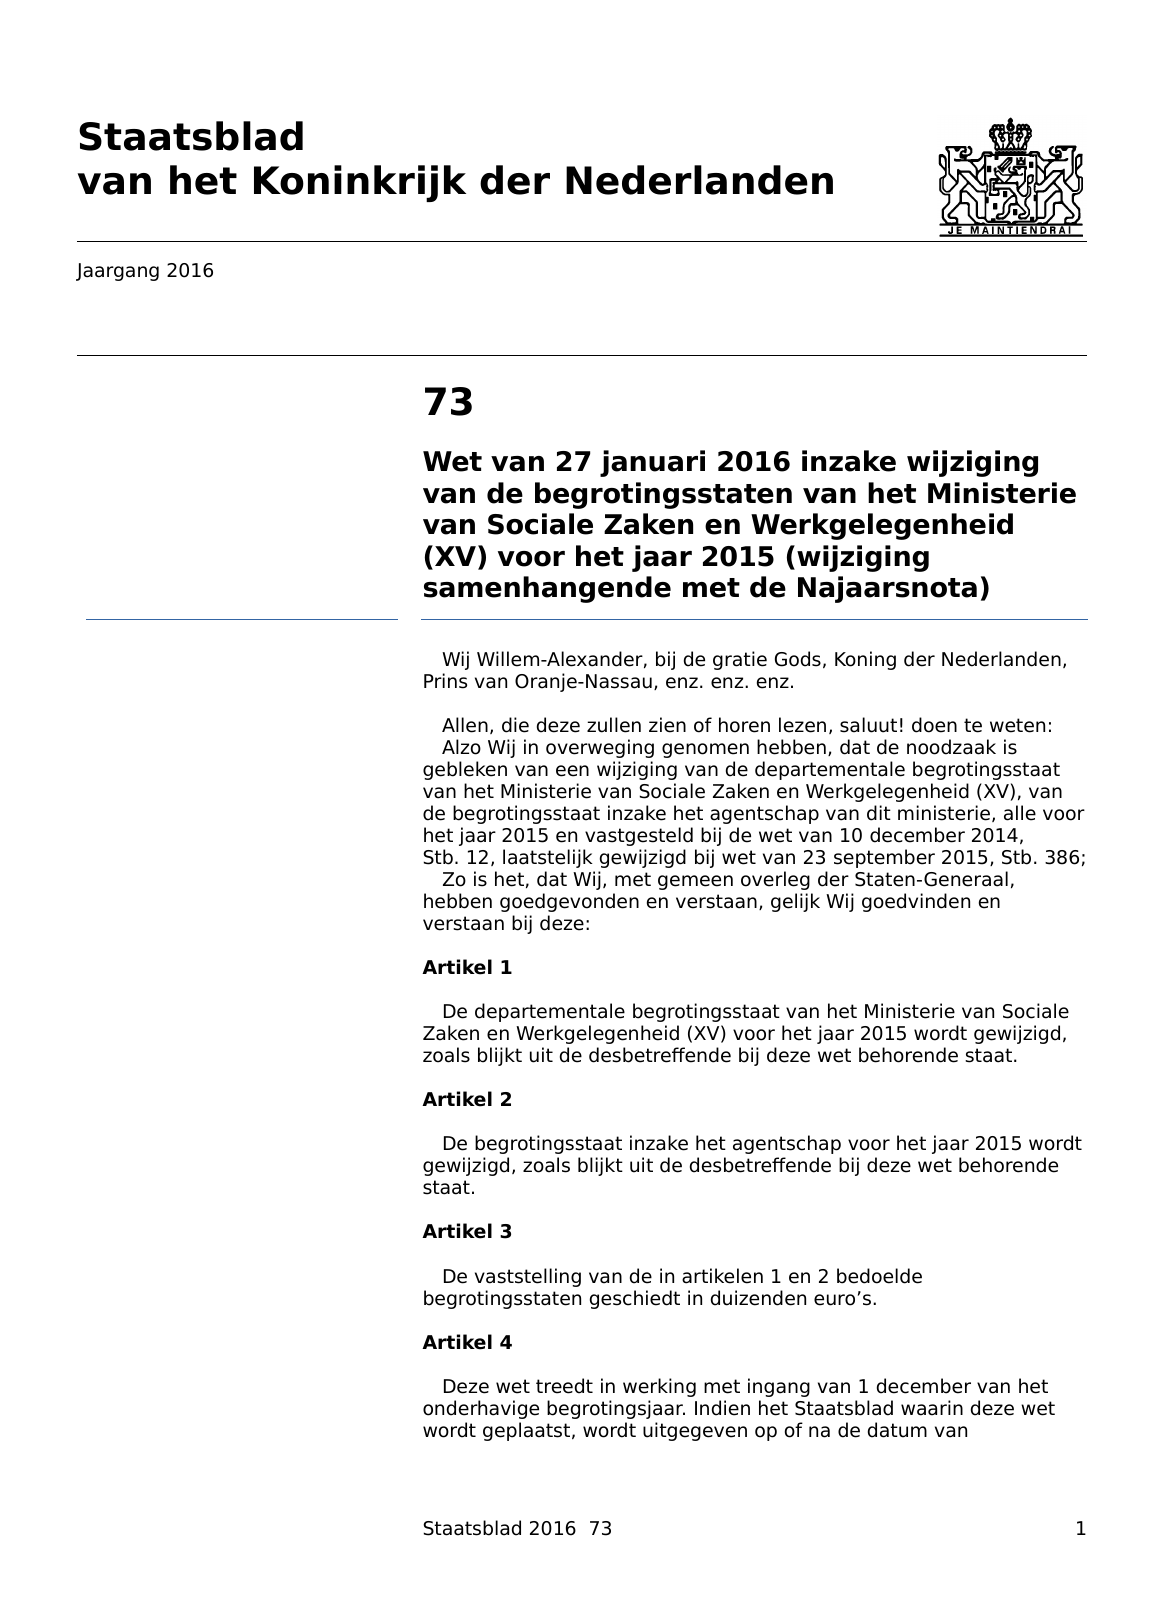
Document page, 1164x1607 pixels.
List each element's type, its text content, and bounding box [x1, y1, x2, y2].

subtitle Artikel 3 [422, 1221, 1087, 1243]
text Deze wet treedt in werking met ingang van 1 december van het onderhavige begrotingsjaar. Indien het Staatsblad waarin deze wet wordt geplaatst, wordt uitgegeven op of na de datum van [422, 1376, 1087, 1442]
text Alzo Wij in overweging genomen hebben, dat de noodzaak is gebleken van een wijziging van de departementale begrotingsstaat van het Ministerie van Sociale Zaken en Werkgelegenheid (XV), van de begrotingsstaat inzake het agentschap van dit ministerie, alle voor het jaar 2015 en vastgesteld bij de wet van 10 december 2014, Stb. 12, laatstelijk gewijzigd bij wet van 23 september 2015, Stb. 386; [422, 737, 1087, 869]
table_header [886, 100, 1087, 241]
text De begrotingsstaat inzake het agentschap voor het jaar 2015 wordt gewijzigd, zoals blijkt uit de desbetreffende bij deze wet behorende staat. [422, 1133, 1087, 1199]
text De vaststelling van de in artikelen 1 en 2 bedoelde begrotingsstaten geschiedt in duizenden euro’s. [422, 1266, 1087, 1309]
subtitle Artikel 4 [422, 1332, 1087, 1354]
subtitle Artikel 2 [422, 1089, 1087, 1111]
table_header Staatsblad van het Koninkrijk der Nederlanden [77, 100, 886, 241]
subtitle 73 [422, 381, 1087, 424]
text Wij Willem-Alexander, bij de gratie Gods, Koning der Nederlanden, Prins van Oranje-Nassau, enz. enz. enz. [422, 649, 1087, 693]
text Allen, die deze zullen zien of horen lezen, saluut! doen te weten: [422, 715, 1087, 737]
text Wet van 27 januari 2016 inzake wijziging van de begrotingsstaten van het Ministerie van Sociale Zaken en Werkgelegenheid (XV) voor het jaar 2015 (wijziging samenhangende met de Najaarsnota) [422, 447, 1087, 604]
subtitle Artikel 1 [422, 957, 1087, 979]
text De departementale begrotingsstaat van het Ministerie van Sociale Zaken en Werkgelegenheid (XV) voor het jaar 2015 wordt gewijzigd, zoals blijkt uit de desbetreffende bij deze wet behorende staat. [422, 1001, 1087, 1067]
picture [936, 115, 1087, 240]
text Zo is het, dat Wij, met gemeen overleg der Staten-Generaal, hebben goedgevonden en verstaan, gelijk Wij goedvinden en verstaan bij deze: [422, 869, 1087, 935]
table_cell Jaargang 2016 [77, 242, 1087, 355]
